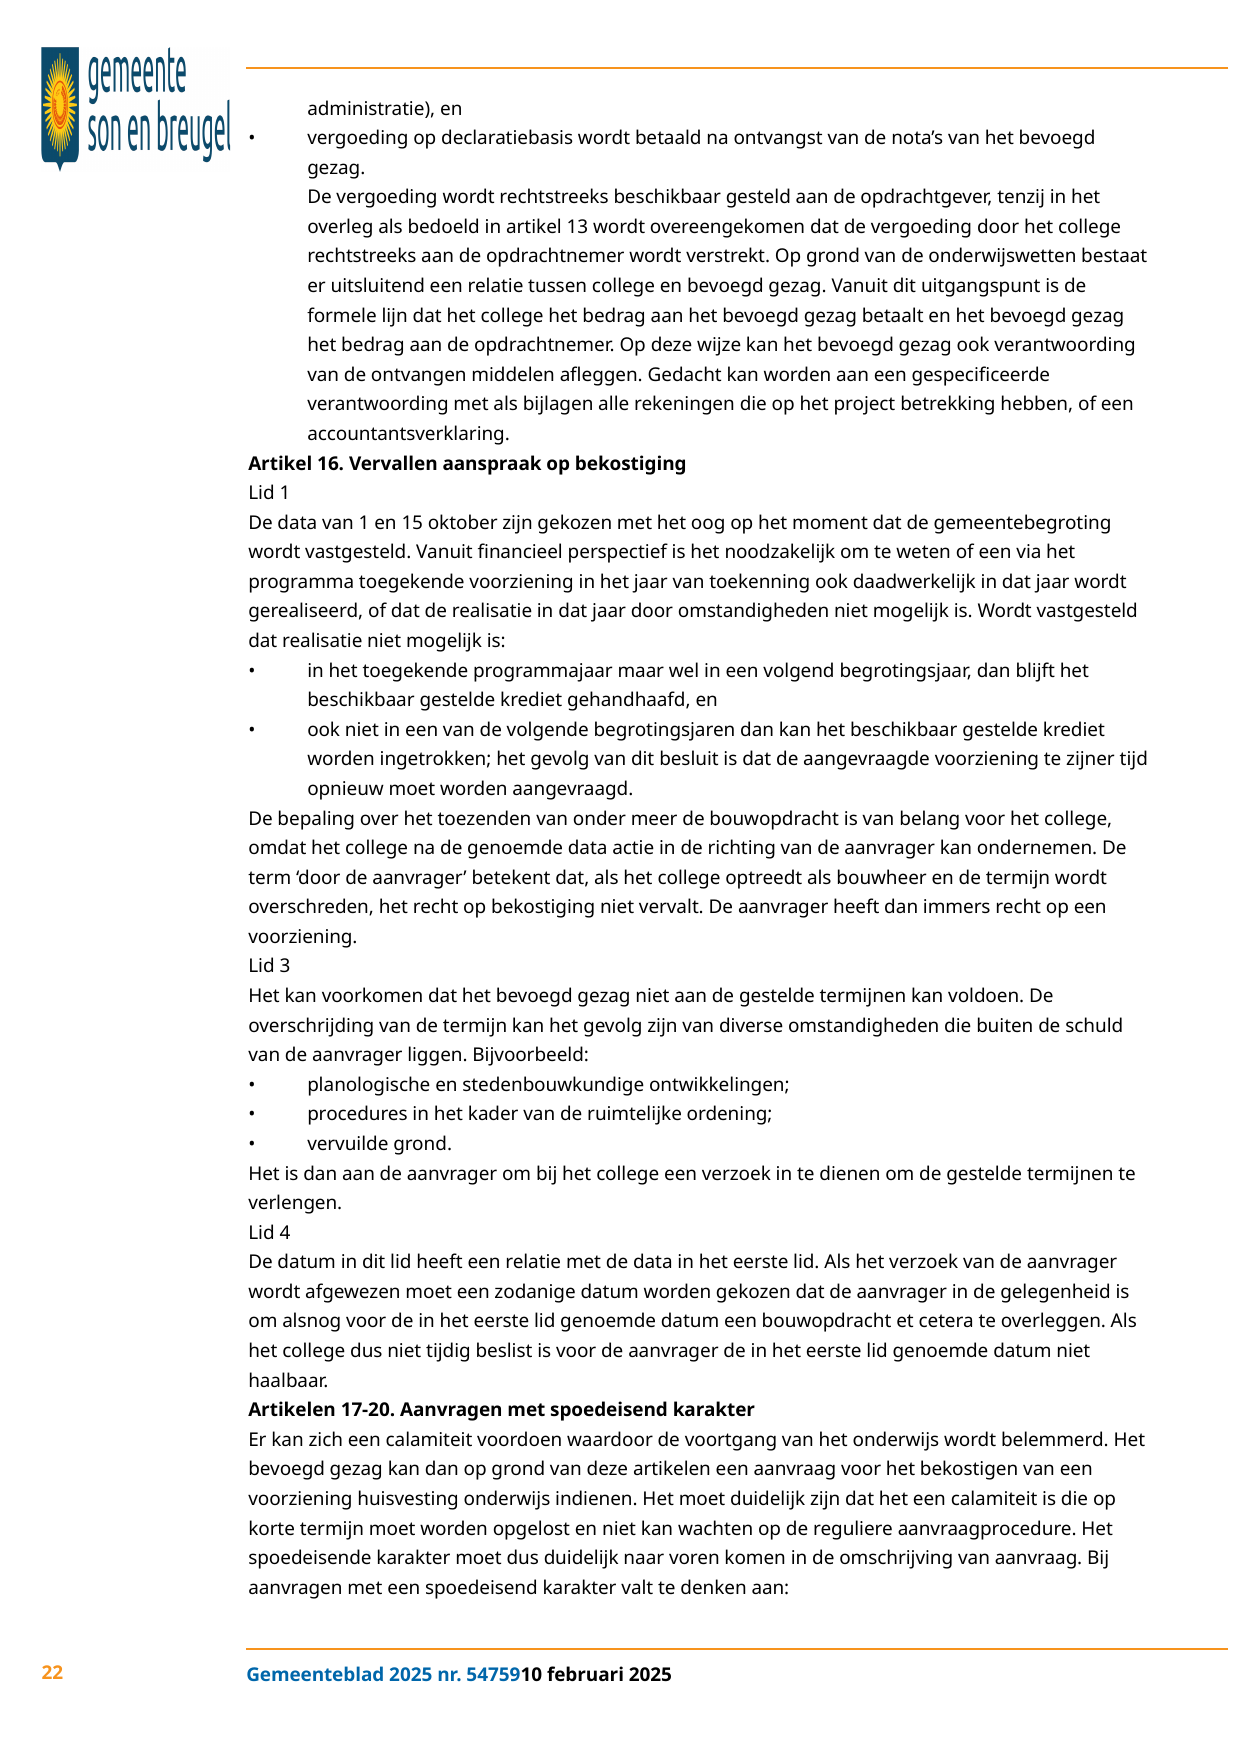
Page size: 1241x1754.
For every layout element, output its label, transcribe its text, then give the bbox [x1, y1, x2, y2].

text Het kan voorkomen dat het bevoegd gezag niet aan de gestelde termijnen kan voldoen. De overschrijding van de termijn kan het gevolg zijn van diverse omstandigheden die buiten de schuld van de aanvrager liggen. Bijvoorbeeld: [248, 982, 1152, 1067]
list ook niet in een van de volgende begrotingsjaren dan kan het beschikbaar gestelde krediet worden ingetrokken; het gevolg van dit besluit is dat de aangevraagde voorziening te zijner tijd opnieuw moet worden aangevraagd. [248, 716, 1152, 801]
list in het toegekende programmajaar maar wel in een volgend begrotingsjaar, dan blijft het beschikbaar gestelde krediet gehandhaafd, en [248, 657, 1152, 712]
list vervuilde grond. [248, 1130, 1152, 1156]
text De datum in dit lid heeft een relatie met de data in het eerste lid. Als het verzoek van de aanvrager wordt afgewezen moet een zodanige datum worden gekozen dat de aanvrager in de gelegenheid is om alsnog voor de in het eerste lid genoemde datum een bouwopdracht et cetera te overleggen. Als het college dus niet tijdig beslist is voor de aanvrager de in het eerste lid genoemde datum niet haalbaar. [248, 1248, 1152, 1393]
text Artikelen 17-20. Aanvragen met spoedeisend karakter [248, 1396, 1152, 1422]
list De vergoeding wordt rechtstreeks beschikbaar gesteld aan de opdrachtgever, tenzij in het overleg als bedoeld in artikel 13 wordt overeengekomen dat de vergoeding door het college rechtstreeks aan de opdrachtnemer wordt verstrekt. Op grond van de onderwijswetten bestaat er uitsluitend een relatie tussen college en bevoegd gezag. Vanuit dit uitgangspunt is de formele lijn dat het college het bedrag aan het bevoegd gezag betaalt en het bevoegd gezag het bedrag aan de opdrachtnemer. Op deze wijze kan het bevoegd gezag ook verantwoording van de ontvangen middelen afleggen. Gedacht kan worden aan een gespecificeerde verantwoording met als bijlagen alle rekeningen die op het project betrekking hebben, of een accountantsverklaring. [248, 183, 1152, 446]
text De bepaling over het toezenden van onder meer de bouwopdracht is van belang voor het college, omdat het college na de genoemde data actie in de richting van de aanvrager kan ondernemen. De term ‘door de aanvrager’ betekent dat, als het college optreedt als bouwheer en de termijn wordt overschreden, het recht op bekostiging niet vervalt. De aanvrager heeft dan immers recht op een voorziening. [248, 805, 1152, 949]
list administratie), en [248, 95, 1152, 121]
text Lid 4 [248, 1219, 1152, 1245]
text Er kan zich een calamiteit voordoen waardoor de voortgang van het onderwijs wordt belemmerd. Het bevoegd gezag kan dan op grond van deze artikelen een aanvraag voor het bekostigen van een voorziening huisvesting onderwijs indienen. Het moet duidelijk zijn dat het een calamiteit is die op korte termijn moet worden opgelost en niet kan wachten op de reguliere aanvraagprocedure. Het spoedeisende karakter moet dus duidelijk naar voren komen in de omschrijving van aanvraag. Bij aanvragen met een spoedeisend karakter valt te denken aan: [248, 1426, 1152, 1600]
text Lid 3 [248, 953, 1152, 978]
list procedures in het kader van de ruimtelijke ordening; [248, 1101, 1152, 1126]
list planologische en stedenbouwkundige ontwikkelingen; [248, 1071, 1152, 1097]
text Artikel 16. Vervallen aanspraak op bekostiging [248, 450, 1152, 476]
text Het is dan aan de aanvrager om bij het college een verzoek in te dienen om de gestelde termijnen te verlengen. [248, 1160, 1152, 1215]
list vergoeding op declaratiebasis wordt betaald na ontvangst van de nota’s van het bevoegd gezag. [248, 124, 1152, 180]
text De data van 1 en 15 oktober zijn gekozen met het oog op het moment dat de gemeentebegroting wordt vastgesteld. Vanuit financieel perspectief is het noodzakelijk om te weten of een via het programma toegekende voorziening in het jaar van toekenning ook daadwerkelijk in dat jaar wordt gerealiseerd, of dat de realisatie in dat jaar door omstandigheden niet mogelijk is. Wordt vastgesteld dat realisatie niet mogelijk is: [248, 509, 1152, 653]
text Lid 1 [248, 479, 1152, 505]
picture [41, 47, 231, 172]
